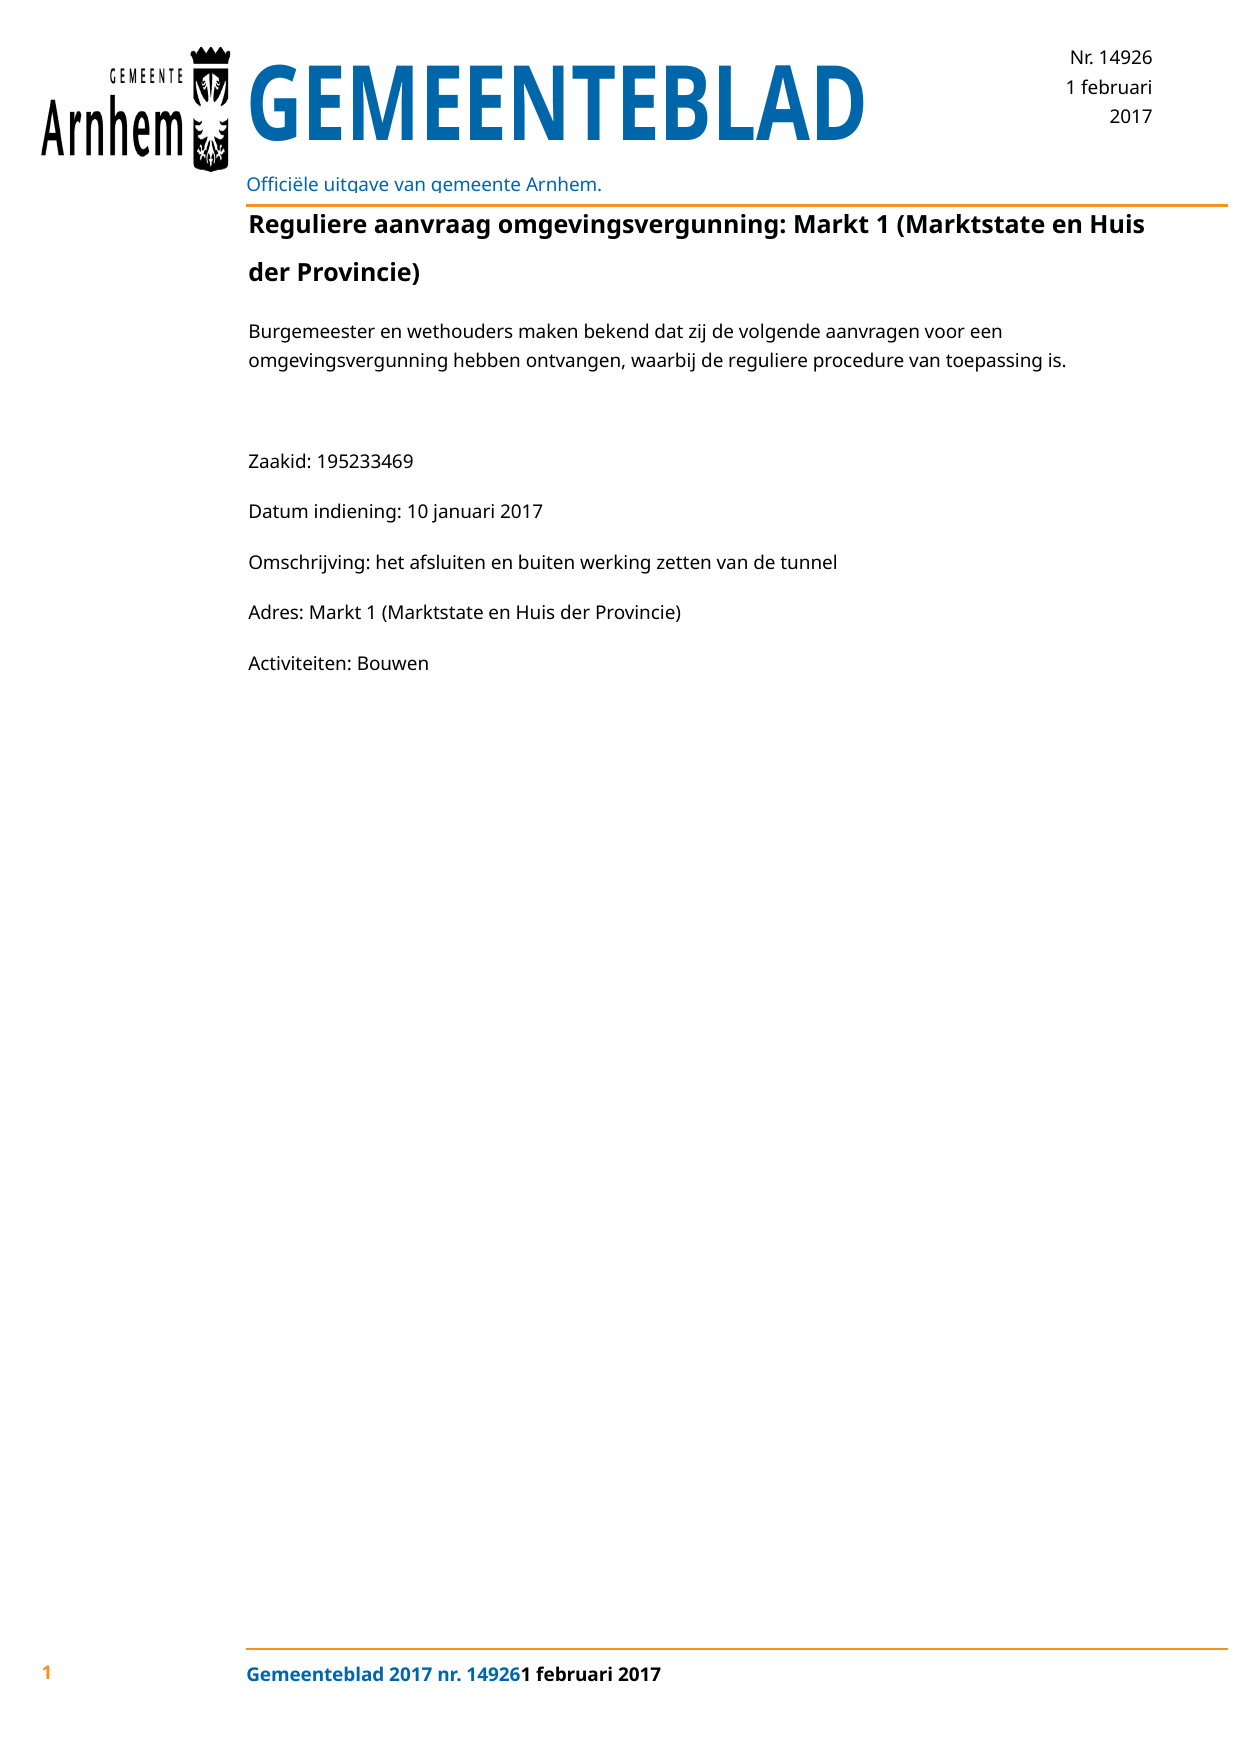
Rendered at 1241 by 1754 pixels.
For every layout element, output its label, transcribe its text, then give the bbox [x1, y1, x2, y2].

text Zaakid: 195233469 [248, 448, 1152, 474]
picture [41, 47, 231, 172]
text Adres: Markt 1 (Marktstate en Huis der Provincie) [248, 599, 1152, 625]
text Omschrijving: het afsluiten en buiten werking zetten van de tunnel [248, 549, 1152, 575]
text Activiteiten: Bouwen [248, 650, 1152, 676]
text Reguliere aanvraag omgevingsvergunning: Markt 1 (Marktstate en Huis der Provincie) [248, 207, 1152, 288]
text Datum indiening: 10 januari 2017 [248, 499, 1152, 524]
text Burgemeester en wethouders maken bekend dat zij de volgende aanvragen voor een omgevingsvergunning hebben ontvangen, waarbij de reguliere procedure van toepassing is. [248, 318, 1152, 373]
